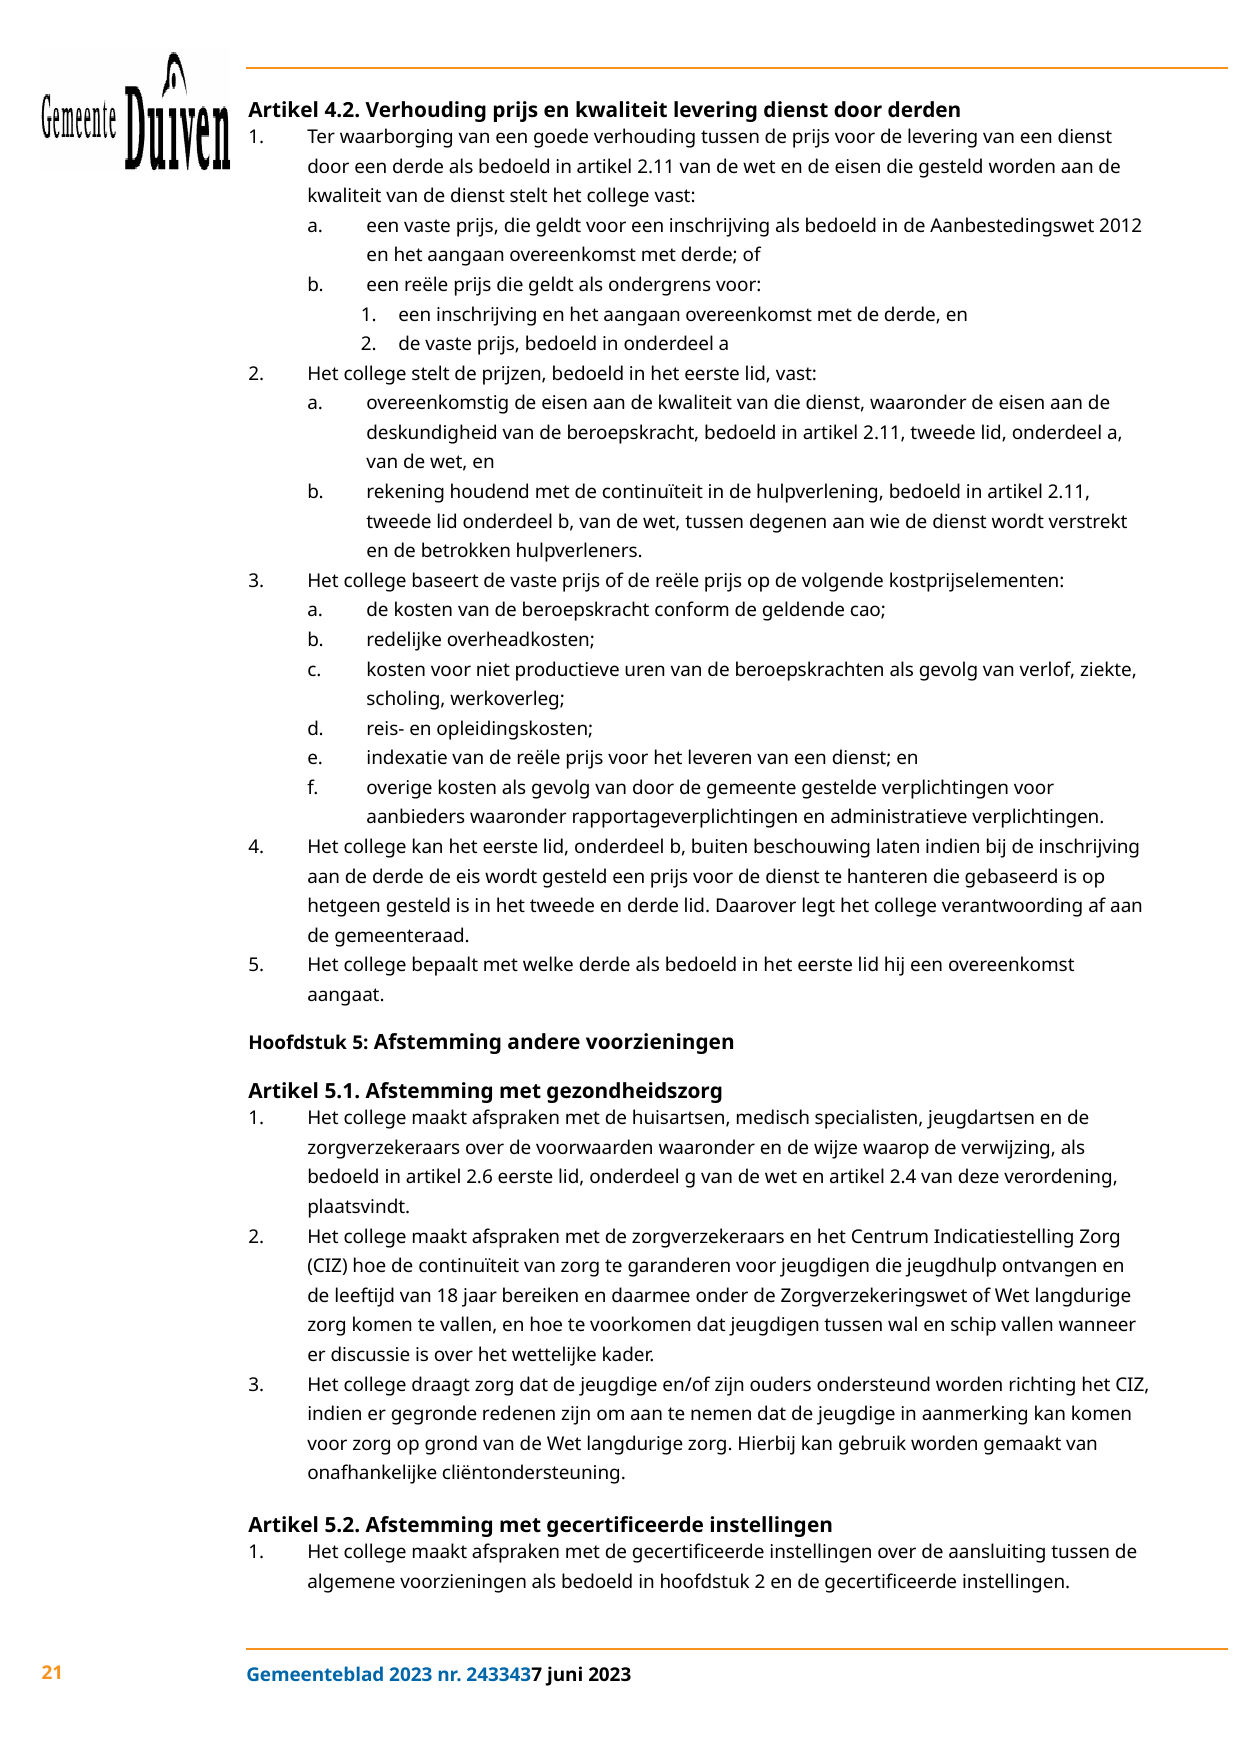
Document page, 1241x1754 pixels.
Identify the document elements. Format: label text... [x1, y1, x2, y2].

list rekening houdend met de continuïteit in de hulpverlening, bedoeld in artikel 2.11, tweede lid onderdeel b, van de wet, tussen degenen aan wie de dienst wordt verstrekt en de betrokken hulpverleners. [307, 478, 1152, 563]
list de vaste prijs, bedoeld in onderdeel a [361, 330, 1152, 356]
list overeenkomstig de eisen aan de kwaliteit van die dienst, waaronder de eisen aan de deskundigheid van de beroepskracht, bedoeld in artikel 2.11, tweede lid, onderdeel a, van de wet, en [307, 389, 1152, 474]
list Het college draagt zorg dat de jeugdige en/of zijn ouders ondersteund worden richting het CIZ, indien er gegronde redenen zijn om aan te nemen dat de jeugdige in aanmerking kan komen voor zorg op grond van de Wet langdurige zorg. Hierbij kan gebruik worden gemaakt van onafhankelijke cliëntondersteuning. [248, 1371, 1152, 1485]
list Het college baseert de vaste prijs of de reële prijs op de volgende kostprijselementen: [248, 567, 1152, 593]
list Het college kan het eerste lid, onderdeel b, buiten beschouwing laten indien bij de inschrijving aan de derde de eis wordt gesteld een prijs voor de dienst te hanteren die gebaseerd is op hetgeen gesteld is in het tweede en derde lid. Daarover legt het college verantwoording af aan de gemeenteraad. [248, 833, 1152, 948]
list redelijke overheadkosten; [307, 626, 1152, 652]
list Het college maakt afspraken met de gecertificeerde instellingen over de aansluiting tussen de algemene voorzieningen als bedoeld in hoofdstuk 2 en de gecertificeerde instellingen. [248, 1538, 1152, 1594]
text Artikel 5.2. Afstemming met gecertificeerde instellingen [248, 1510, 1152, 1538]
list Het college bepaalt met welke derde als bedoeld in het eerste lid hij een overeenkomst aangaat. [248, 952, 1152, 1007]
list kosten voor niet productieve uren van de beroepskrachten als gevolg van verlof, ziekte, scholing, werkoverleg; [307, 656, 1152, 711]
list Het college stelt de prijzen, bedoeld in het eerste lid, vast: [248, 360, 1152, 386]
picture [41, 47, 231, 172]
list Ter waarborging van een goede verhouding tussen de prijs voor de levering van een dienst door een derde als bedoeld in artikel 2.11 van de wet en de eisen die gesteld worden aan de kwaliteit van de dienst stelt het college vast: [248, 123, 1152, 208]
list een vaste prijs, die geldt voor een inschrijving als bedoeld in de Aanbestedingswet 2012 en het aangaan overeenkomst met derde; of [307, 212, 1152, 267]
list de kosten van de beroepskracht conform de geldende cao; [307, 597, 1152, 622]
list indexatie van de reële prijs voor het leveren van een dienst; en [307, 744, 1152, 770]
text Artikel 5.1. Afstemming met gezondheidszorg [248, 1076, 1152, 1104]
list reis- en opleidingskosten; [307, 715, 1152, 741]
text Artikel 4.2. Verhouding prijs en kwaliteit levering dienst door derden [248, 95, 1152, 123]
list een inschrijving en het aangaan overeenkomst met de derde, en [361, 301, 1152, 326]
list een reële prijs die geldt als ondergrens voor: [307, 271, 1152, 297]
list Het college maakt afspraken met de huisartsen, medisch specialisten, jeugdartsen en de zorgverzekeraars over de voorwaarden waaronder en de wijze waarop de verwijzing, als bedoeld in artikel 2.6 eerste lid, onderdeel g van de wet en artikel 2.4 van deze verordening, plaatsvindt. [248, 1104, 1152, 1219]
list overige kosten als gevolg van door de gemeente gestelde verplichtingen voor aanbieders waaronder rapportageverplichtingen en administratieve verplichtingen. [307, 774, 1152, 829]
text Hoofdstuk 5: Afstemming andere voorzieningen [248, 1027, 1152, 1055]
list Het college maakt afspraken met de zorgverzekeraars en het Centrum Indicatiestelling Zorg (CIZ) hoe de continuïteit van zorg te garanderen voor jeugdigen die jeugdhulp ontvangen en de leeftijd van 18 jaar bereiken en daarmee onder de Zorgverzekeringswet of Wet langdurige zorg komen te vallen, en hoe te voorkomen dat jeugdigen tussen wal en schip vallen wanneer er discussie is over het wettelijke kader. [248, 1223, 1152, 1367]
